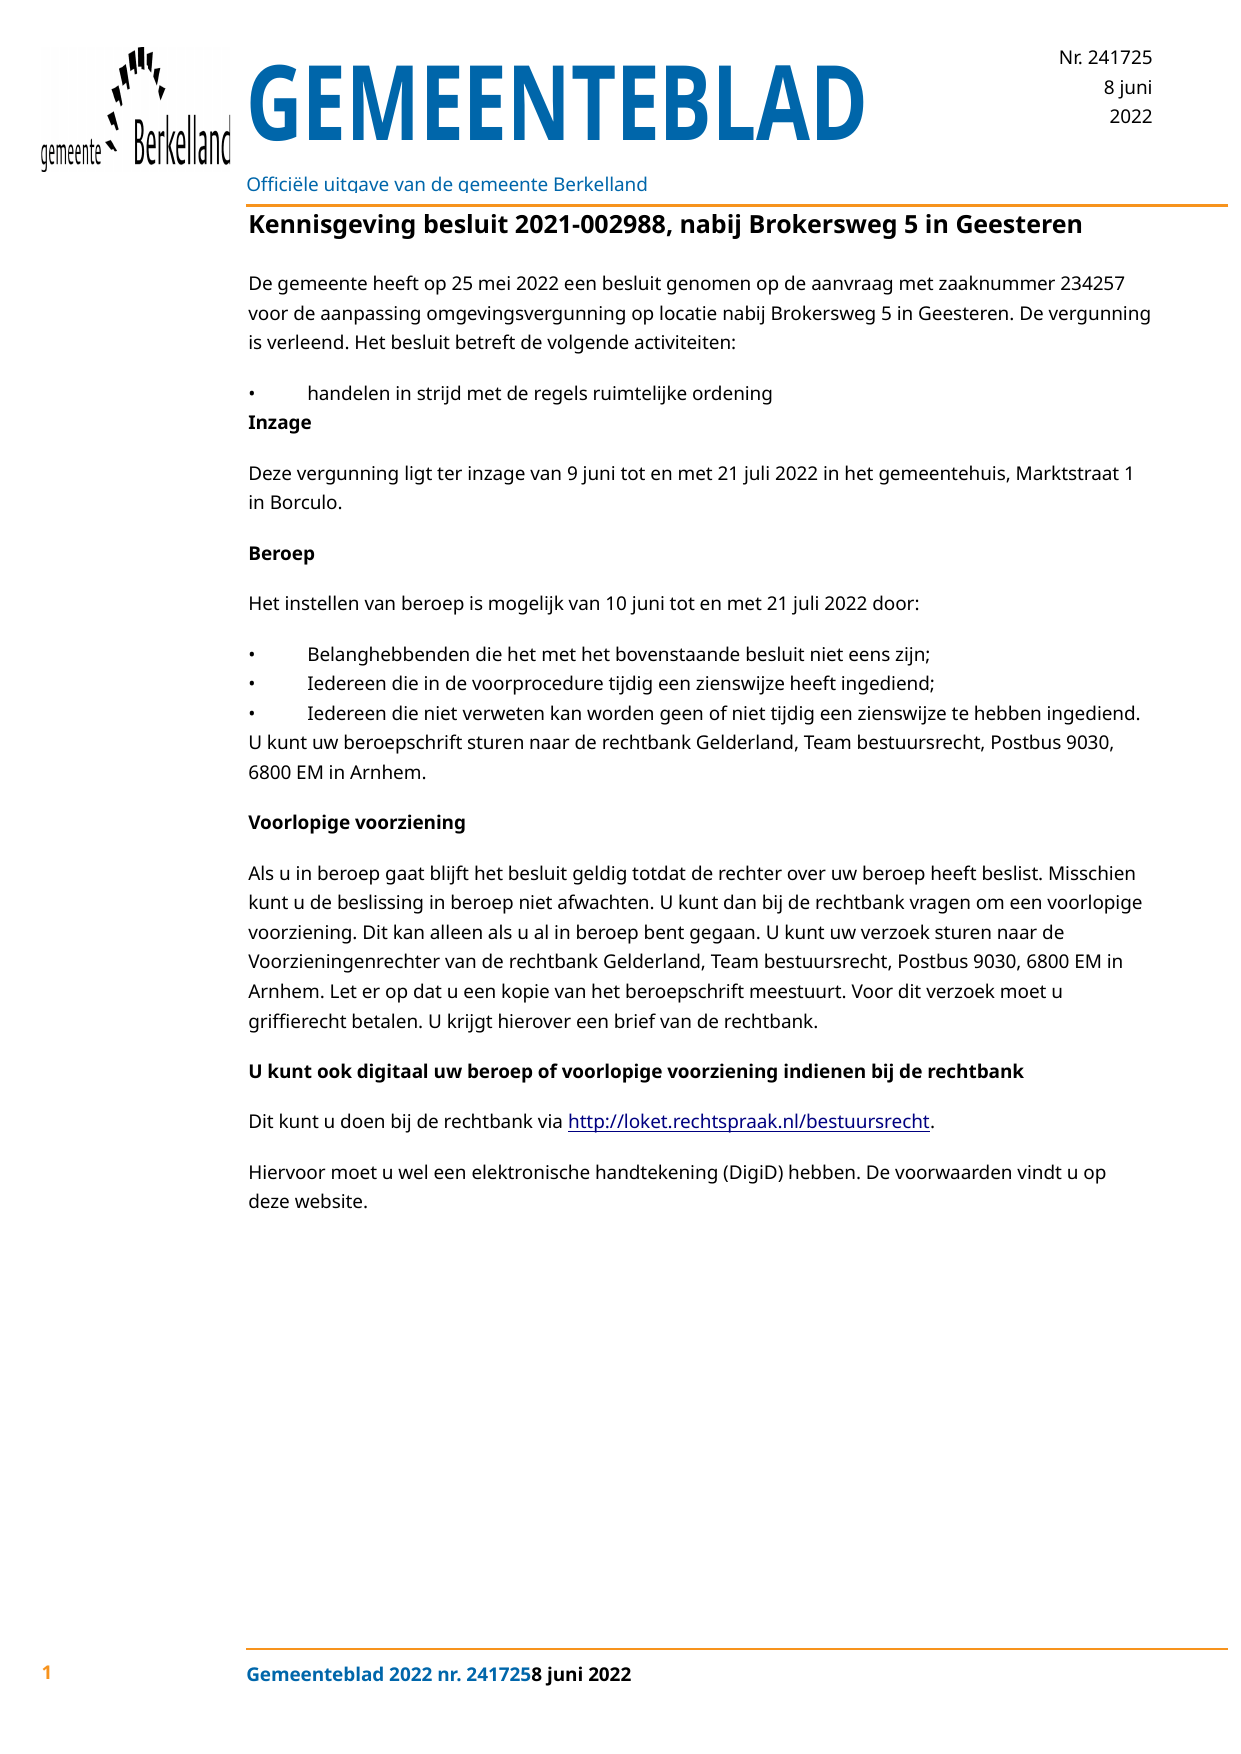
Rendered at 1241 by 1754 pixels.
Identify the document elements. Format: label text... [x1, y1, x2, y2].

picture [41, 47, 231, 172]
list Belanghebbenden die het met het bovenstaande besluit niet eens zijn; [248, 641, 1152, 666]
list Iedereen die in de voorprocedure tijdig een zienswijze heeft ingediend; [248, 670, 1152, 696]
text Hiervoor moet u wel een elektronische handtekening (DigiD) hebben. De voorwaarden vindt u op deze website. [248, 1159, 1152, 1214]
text U kunt uw beroepschrift sturen naar de rechtbank Gelderland, Team bestuursrecht, Postbus 9030, 6800 EM in Arnhem. [248, 729, 1152, 785]
text Het instellen van beroep is mogelijk van 10 juni tot en met 21 juli 2022 door: [248, 590, 1152, 616]
text Deze vergunning ligt ter inzage van 9 juni tot en met 21 juli 2022 in het gemeentehuis, Marktstraat 1 in Borculo. [248, 460, 1152, 515]
text Voorlopige voorziening [248, 809, 1152, 835]
text Kennisgeving besluit 2021-002988, nabij Brokersweg 5 in Geesteren [248, 207, 1152, 241]
list handelen in strijd met de regels ruimtelijke ordening [248, 380, 1152, 406]
text U kunt ook digitaal uw beroep of voorlopige voorziening indienen bij de rechtbank [248, 1058, 1152, 1084]
text De gemeente heeft op 25 mei 2022 een besluit genomen op de aanvraag met zaaknummer 234257 voor de aanpassing omgevingsvergunning op locatie nabij Brokersweg 5 in Geesteren. De vergunning is verleend. Het besluit betreft de volgende activiteiten: [248, 270, 1152, 355]
text Dit kunt u doen bij de rechtbank via http://loket.rechtspraak.nl/bestuursrecht. [248, 1109, 1152, 1134]
list Iedereen die niet verweten kan worden geen of niet tijdig een zienswijze te hebben ingediend. [248, 700, 1152, 726]
text Als u in beroep gaat blijft het besluit geldig totdat de rechter over uw beroep heeft beslist. Misschien kunt u de beslissing in beroep niet afwachten. U kunt dan bij de rechtbank vragen om een voorlopige voorziening. Dit kan alleen als u al in beroep bent gegaan. U kunt uw verzoek sturen naar de Voorzieningenrechter van de rechtbank Gelderland, Team bestuursrecht, Postbus 9030, 6800 EM in Arnhem. Let er op dat u een kopie van het beroepschrift meestuurt. Voor dit verzoek moet u griffierecht betalen. U krijgt hierover een brief van de rechtbank. [248, 860, 1152, 1033]
text Inzage [248, 409, 1152, 435]
text Beroep [248, 540, 1152, 566]
